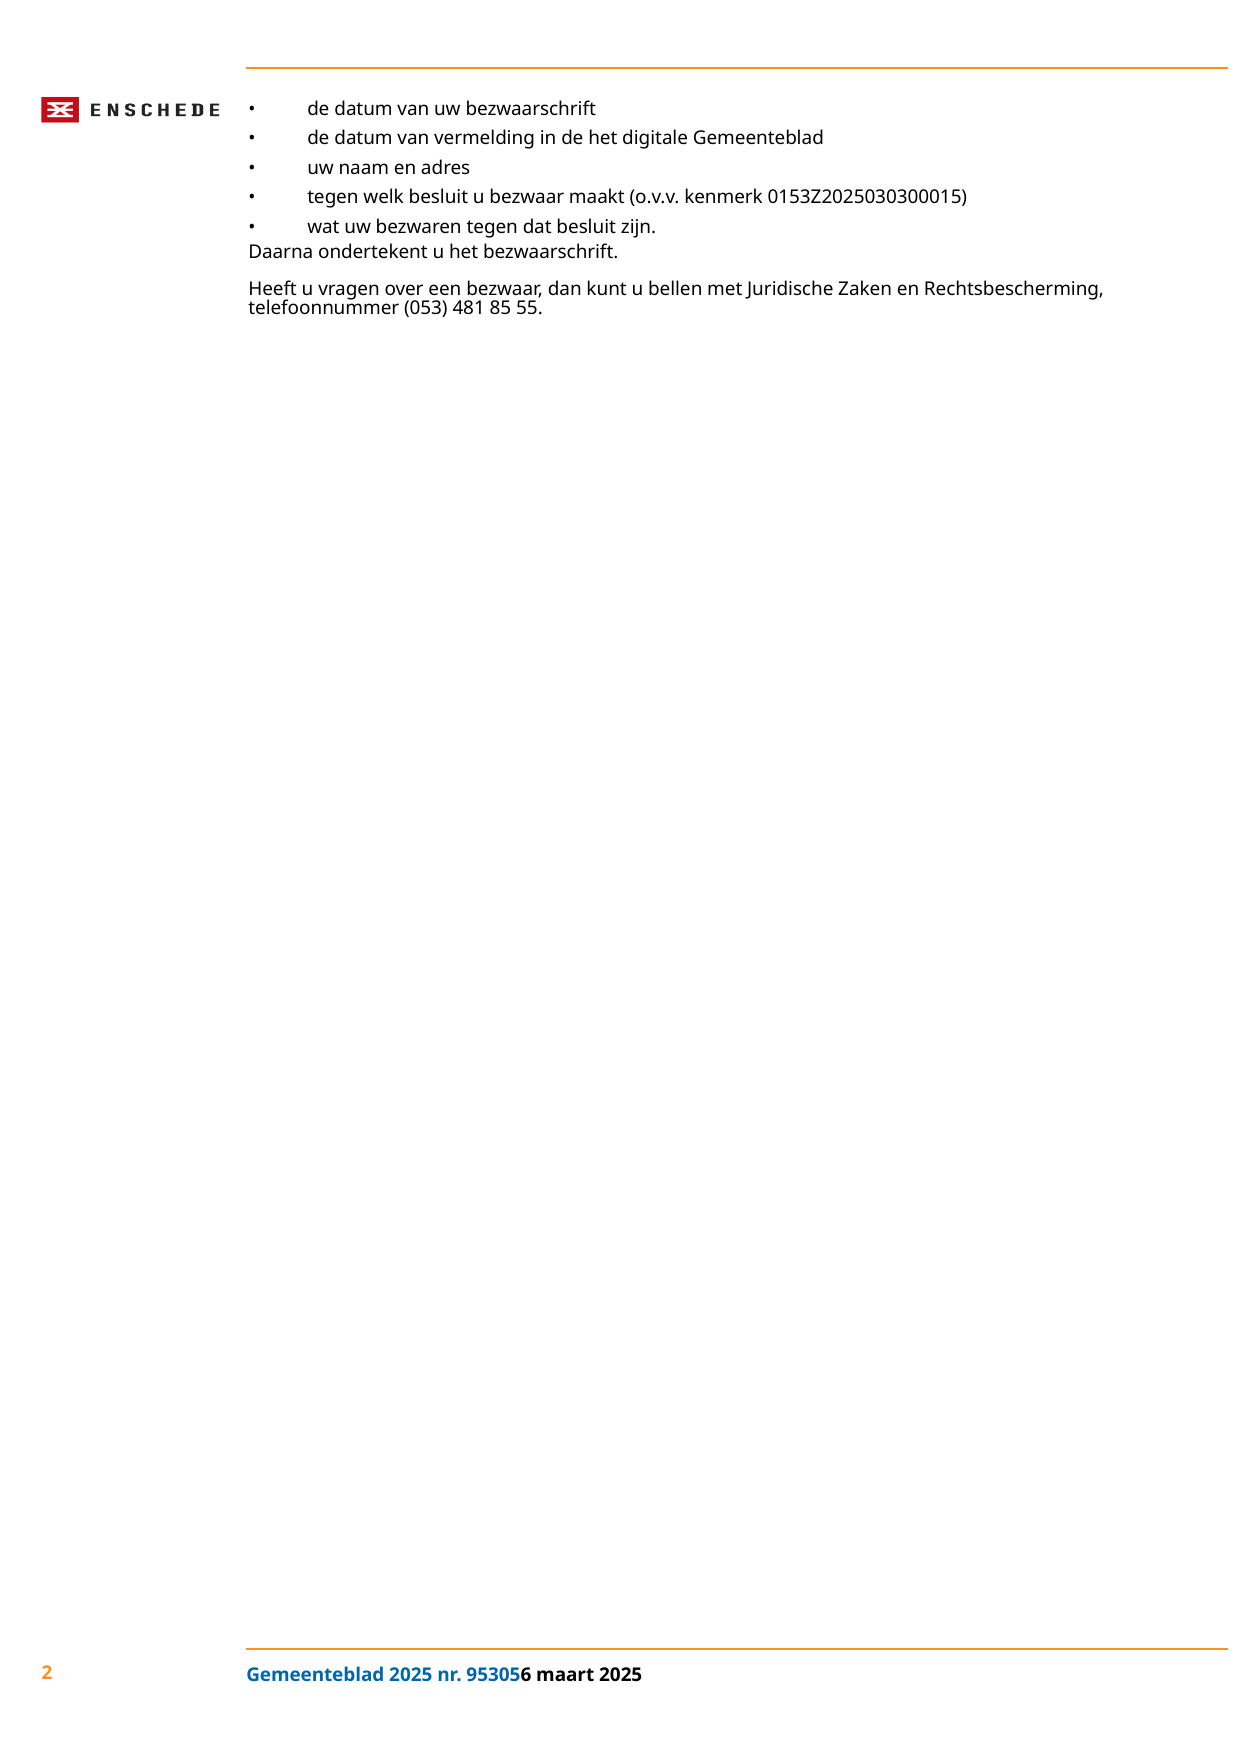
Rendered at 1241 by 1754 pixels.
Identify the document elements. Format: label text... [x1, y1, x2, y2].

text Daarna ondertekent u het bezwaarschrift. [248, 243, 1152, 262]
list de datum van vermelding in de het digitale Gemeenteblad [248, 124, 1152, 150]
list uw naam en adres [248, 154, 1152, 180]
list wat uw bezwaren tegen dat besluit zijn. [248, 213, 1152, 239]
list de datum van uw bezwaarschrift [248, 95, 1152, 121]
picture [41, 47, 231, 172]
text Heeft u vragen over een bezwaar, dan kunt u bellen met Juridische Zaken en Rechtsbescherming, telefoonnummer (053) 481 85 55. [248, 280, 1152, 318]
list tegen welk besluit u bezwaar maakt (o.v.v. kenmerk 0153Z2025030300015) [248, 183, 1152, 209]
